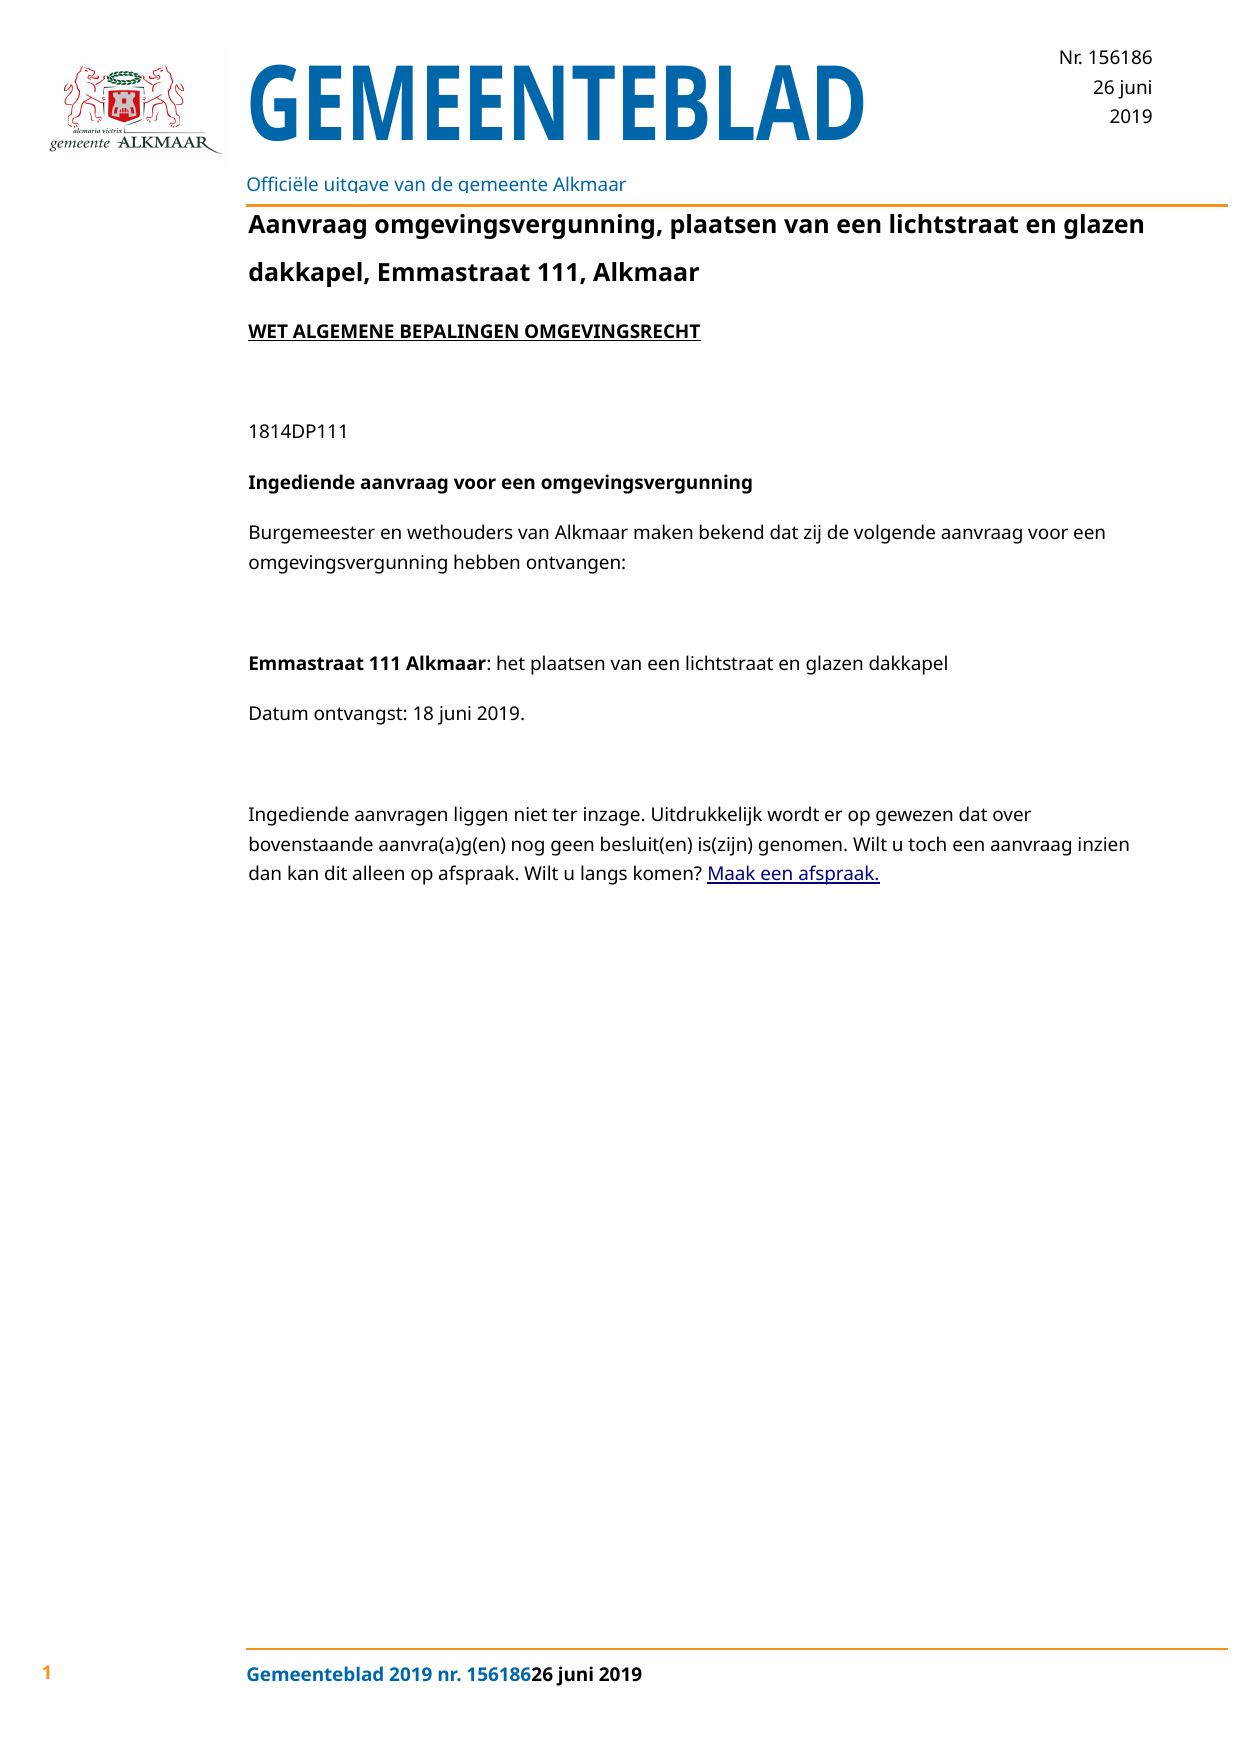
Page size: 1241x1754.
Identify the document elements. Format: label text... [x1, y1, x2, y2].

text Ingediende aanvragen liggen niet ter inzage. Uitdrukkelijk wordt er op gewezen dat over bovenstaande aanvra(a)g(en) nog geen besluit(en) is(zijn) genomen. Wilt u toch een aanvraag inzien dan kan dit alleen op afspraak. Wilt u langs komen? Maak een afspraak. [248, 801, 1152, 886]
text WET ALGEMENE BEPALINGEN OMGEVINGSRECHT [248, 318, 1152, 344]
text 1814DP111 [248, 419, 1152, 444]
picture [41, 47, 231, 172]
text Aanvraag omgevingsvergunning, plaatsen van een lichtstraat en glazen dakkapel, Emmastraat 111, Alkmaar [248, 207, 1152, 288]
text Datum ontvangst: 18 juni 2019. [248, 700, 1152, 726]
text Burgemeester en wethouders van Alkmaar maken bekend dat zij de volgende aanvraag voor een omgevingsvergunning hebben ontvangen: [248, 519, 1152, 575]
text Emmastraat 111 Alkmaar: het plaatsen van een lichtstraat en glazen dakkapel [248, 650, 1152, 676]
text Ingediende aanvraag voor een omgevingsvergunning [248, 469, 1152, 495]
